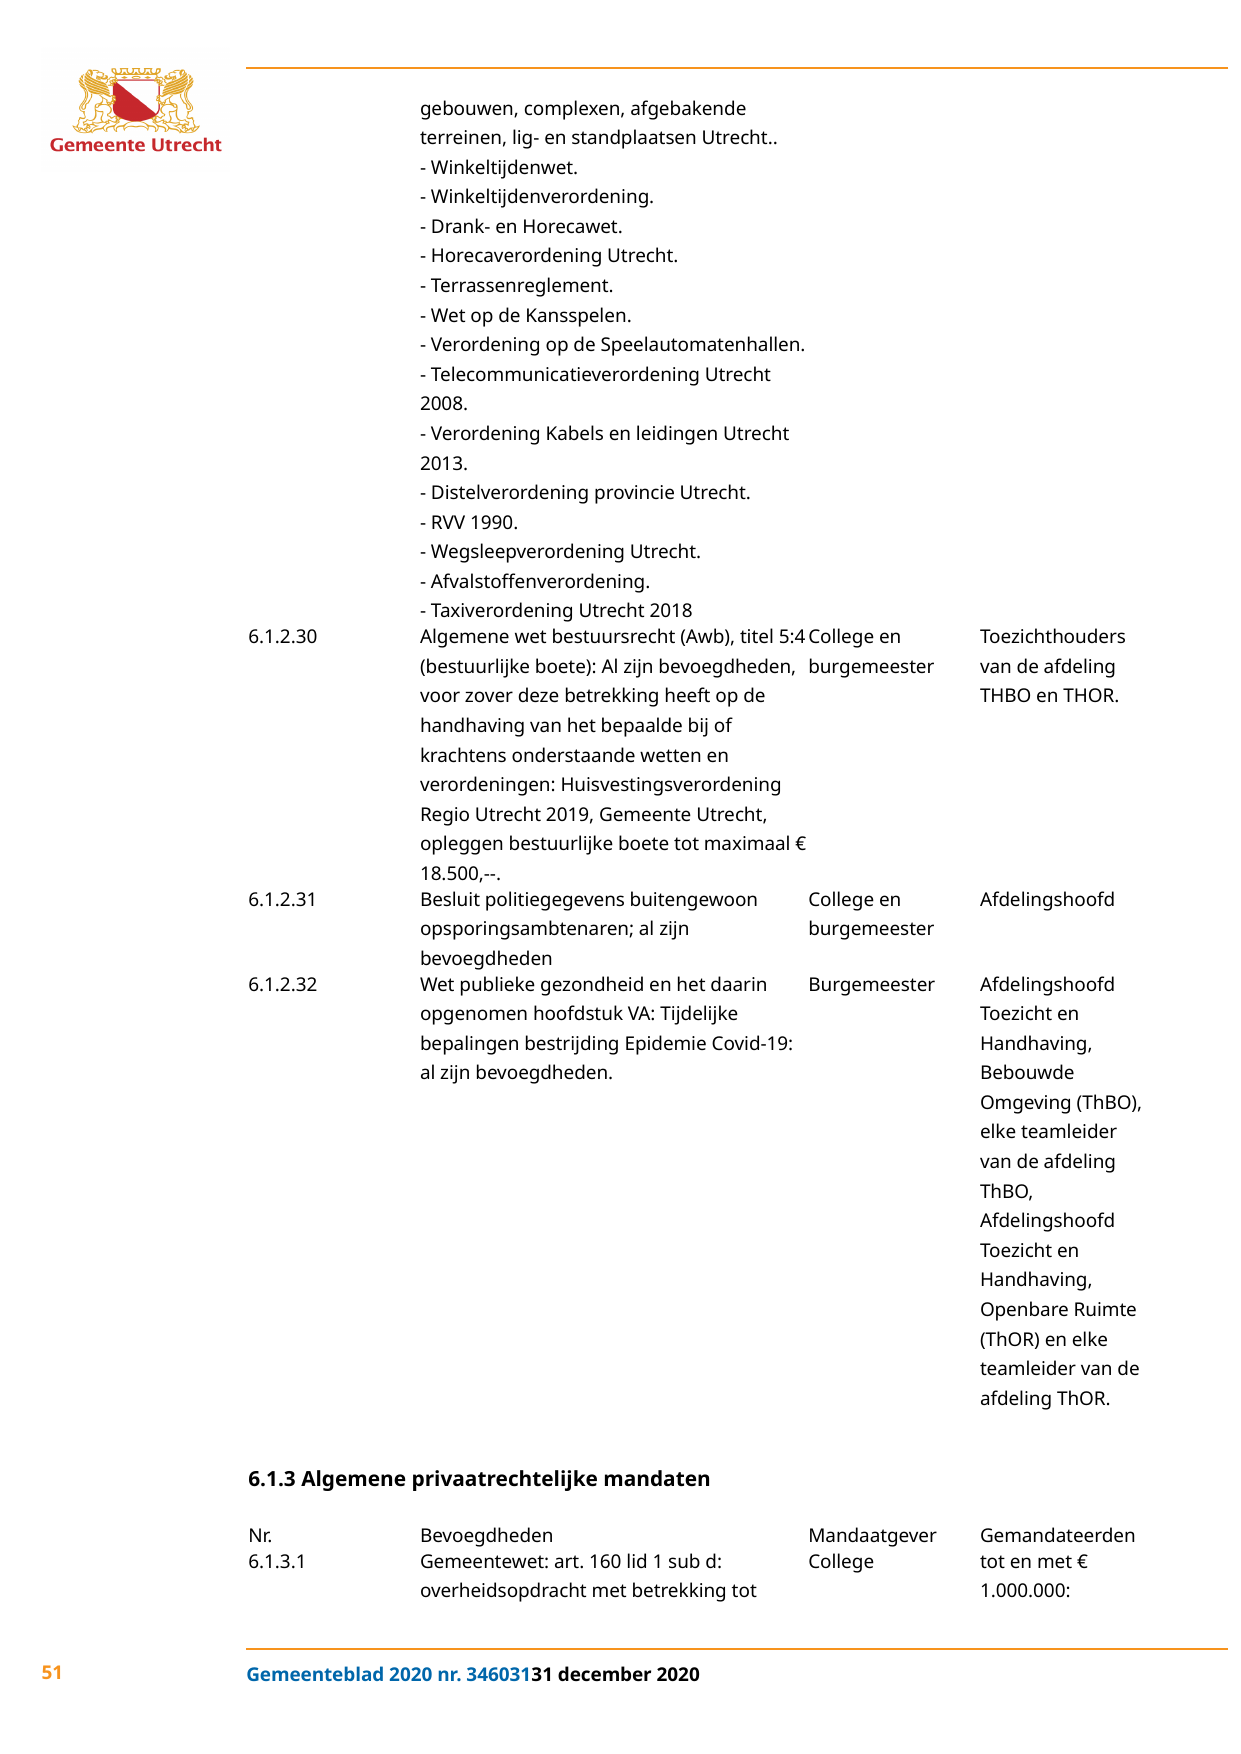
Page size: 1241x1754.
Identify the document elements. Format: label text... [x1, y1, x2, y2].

text 6.1.3 Algemene privaatrechtelijke mandaten [248, 1464, 1152, 1493]
table_cell Algemene wet bestuursrecht (Awb), titel 5:4 (bestuurlijke boete): Al zijn bevoegdheden, voor zover deze betrekking heeft op de handhaving van het bepaalde bij of krachtens onderstaande wetten en verordeningen: Huisvestingsverordening Regio Utrecht 2019, Gemeente Utrecht, opleggen bestuurlijke boete tot maximaal € 18.500,--. [420, 624, 808, 886]
table_cell Afdelingshoofd [980, 886, 1152, 971]
table_cell Toezichthouders van de afdeling THBO en THOR. [980, 624, 1152, 886]
table_cell Afdelingshoofd Toezicht en Handhaving, Bebouwde Omgeving (ThBO), elke teamleider van de afdeling ThBO, Afdelingshoofd Toezicht en Handhaving, Openbare Ruimte (ThOR) en elke teamleider van de afdeling ThOR. [980, 971, 1152, 1411]
table_header Mandaatgever [808, 1523, 980, 1548]
picture [41, 47, 231, 172]
table_cell College en burgemeester [808, 886, 980, 971]
table_cell gebouwen, complexen, afgebakende terreinen, lig- en standplaatsen Utrecht.. - Winkeltijdenwet. - Winkeltijdenverordening. - Drank- en Horecawet. - Horecaverordening Utrecht. - Terrassenreglement. - Wet op de Kansspelen. - Verordening op de Speelautomatenhallen. - Telecommunicatieverordening Utrecht 2008. - Verordening Kabels en leidingen Utrecht 2013. - Distelverordening provincie Utrecht. - RVV 1990. - Wegsleepverordening Utrecht. - Afvalstoffenverordening. - Taxiverordening Utrecht 2018 [420, 95, 808, 623]
table_cell 6.1.2.30 [248, 624, 420, 886]
table_cell 6.1.2.32 [248, 971, 420, 1411]
table_cell 6.1.2.31 [248, 886, 420, 971]
table_cell Gemeentewet: art. 160 lid 1 sub d: overheidsopdracht met betrekking tot [420, 1548, 808, 1603]
table_cell Besluit politiegegevens buitengewoon opsporingsambtenaren; al zijn bevoegdheden [420, 886, 808, 971]
table_cell 6.1.3.1 [248, 1548, 420, 1603]
table_cell College [808, 1548, 980, 1603]
table_header Gemandateerden [980, 1523, 1152, 1548]
table_cell tot en met € 1.000.000: [980, 1548, 1152, 1603]
table_cell [248, 95, 420, 623]
table_header Bevoegdheden [420, 1523, 808, 1548]
table_cell Wet publieke gezondheid en het daarin opgenomen hoofdstuk VA: Tijdelijke bepalingen bestrijding Epidemie Covid-19: al zijn bevoegdheden. [420, 971, 808, 1411]
table_header Nr. [248, 1523, 420, 1548]
table_cell Burgemeester [808, 971, 980, 1411]
table_cell [808, 95, 980, 623]
table_cell College en burgemeester [808, 624, 980, 886]
table_cell [980, 95, 1152, 623]
